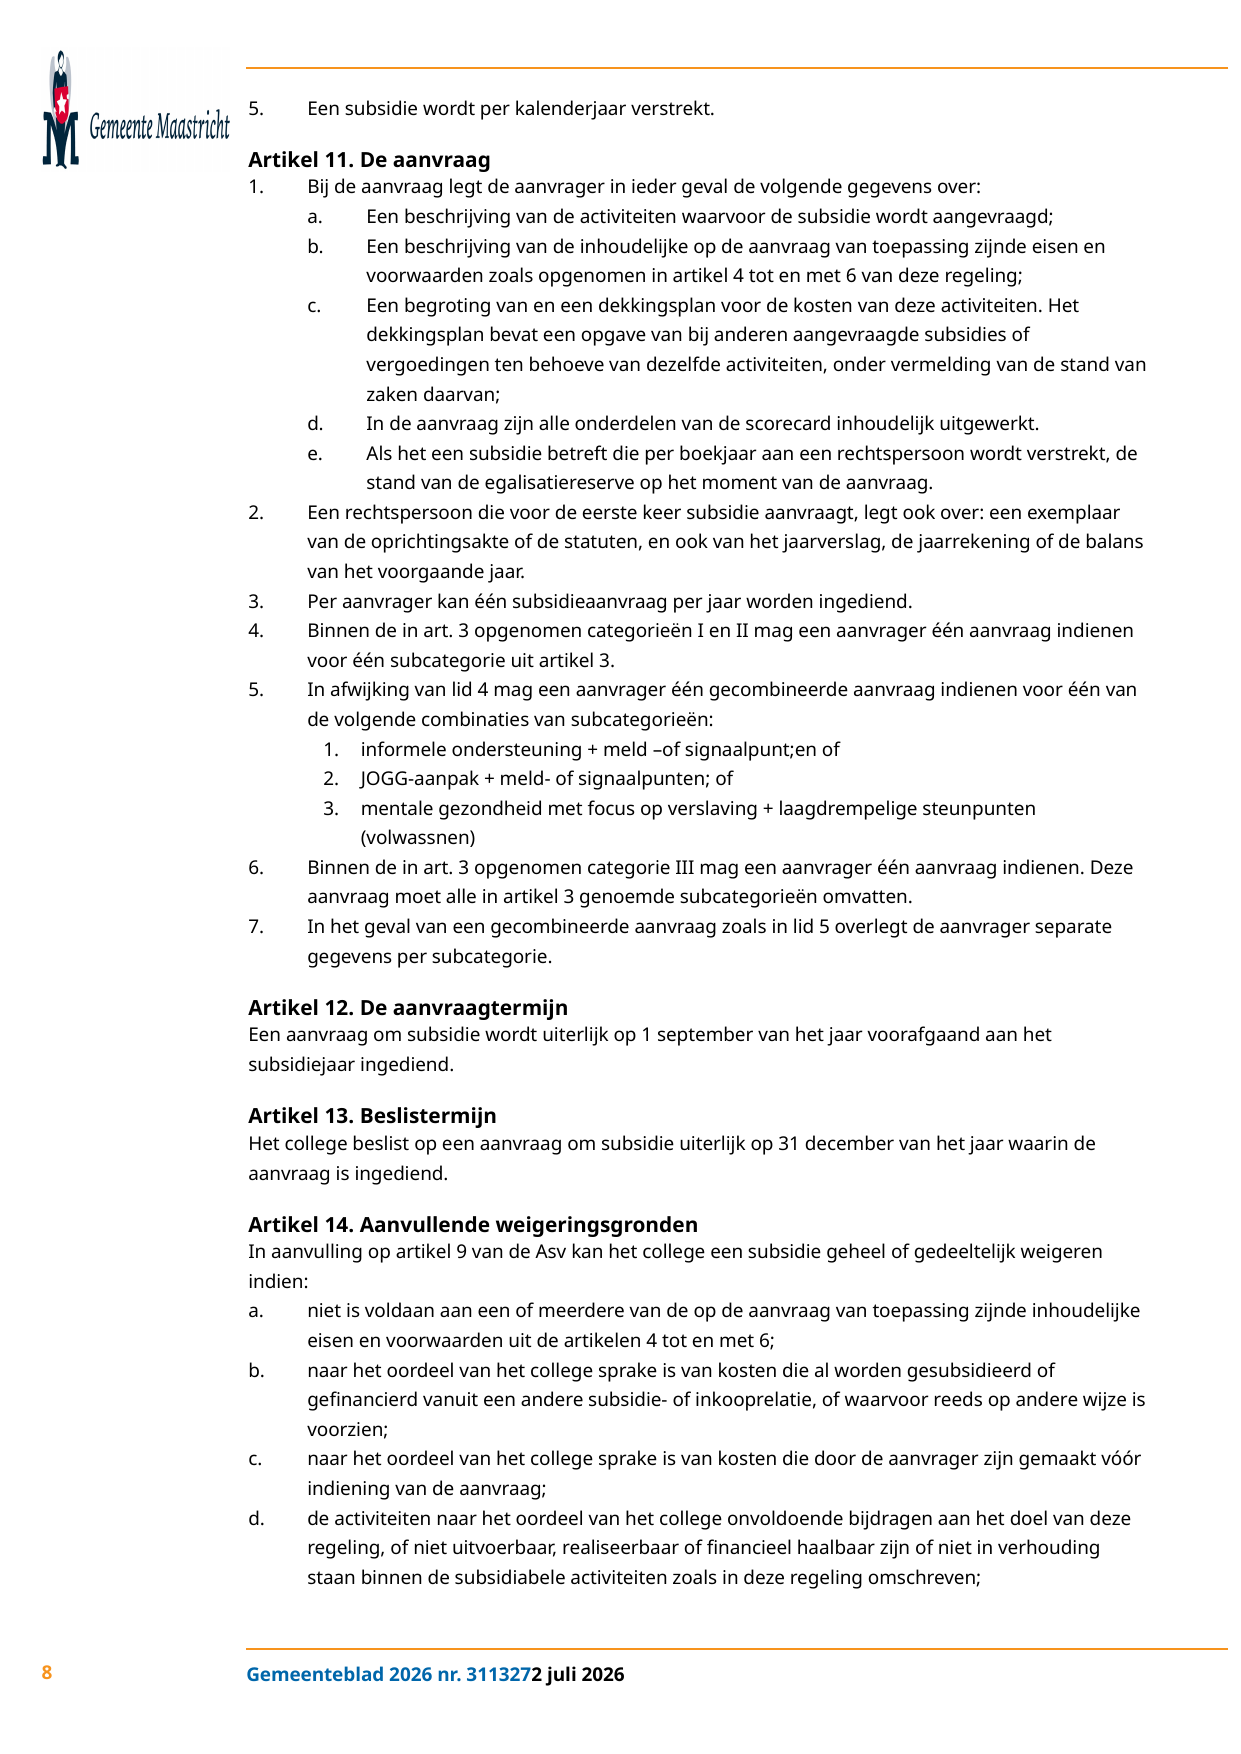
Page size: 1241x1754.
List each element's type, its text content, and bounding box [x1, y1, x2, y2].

list Een subsidie wordt per kalenderjaar verstrekt. [248, 95, 1152, 121]
text In aanvulling op artikel 9 van de Asv kan het college een subsidie geheel of gedeeltelijk weigeren indien: [248, 1238, 1152, 1294]
list de activiteiten naar het oordeel van het college onvoldoende bijdragen aan het doel van deze regeling, of niet uitvoerbaar, realiseerbaar of financieel haalbaar zijn of niet in verhouding staan binnen de subsidiabele activiteiten zoals in deze regeling omschreven; [248, 1505, 1152, 1590]
list In het geval van een gecombineerde aanvraag zoals in lid 5 overlegt de aanvrager separate gegevens per subcategorie. [248, 913, 1152, 968]
list Binnen de in art. 3 opgenomen categorie III mag een aanvrager één aanvraag indienen. Deze aanvraag moet alle in artikel 3 genoemde subcategorieën omvatten. [248, 854, 1152, 909]
list JOGG-aanpak + meld- of signaalpunten; of [323, 765, 1152, 791]
list naar het oordeel van het college sprake is van kosten die door de aanvrager zijn gemaakt vóór indiening van de aanvraag; [248, 1446, 1152, 1501]
list In afwijking van lid 4 mag een aanvrager één gecombineerde aanvraag indienen voor één van de volgende combinaties van subcategorieën: [248, 677, 1152, 732]
list Een beschrijving van de activiteiten waarvoor de subsidie wordt aangevraagd; [307, 203, 1152, 229]
list Een begroting van en een dekkingsplan voor de kosten van deze activiteiten. Het dekkingsplan bevat een opgave van bij anderen aangevraagde subsidies of vergoedingen ten behoeve van dezelfde activiteiten, onder vermelding van de stand van zaken daarvan; [307, 292, 1152, 406]
list niet is voldaan aan een of meerdere van de op de aanvraag van toepassing zijnde inhoudelijke eisen en voorwaarden uit de artikelen 4 tot en met 6; [248, 1298, 1152, 1353]
picture [41, 47, 231, 172]
list Per aanvrager kan één subsidieaanvraag per jaar worden ingediend. [248, 588, 1152, 613]
text Een aanvraag om subsidie wordt uiterlijk op 1 september van het jaar voorafgaand aan het subsidiejaar ingediend. [248, 1022, 1152, 1077]
text Het college beslist op een aanvraag om subsidie uiterlijk op 31 december van het jaar waarin de aanvraag is ingediend. [248, 1130, 1152, 1185]
text Artikel 11. De aanvraag [248, 145, 1152, 174]
list Een rechtspersoon die voor de eerste keer subsidie aanvraagt, legt ook over: een exemplaar van de oprichtingsakte of de statuten, en ook van het jaarverslag, de jaarrekening of de balans van het voorgaande jaar. [248, 499, 1152, 584]
list In de aanvraag zijn alle onderdelen van de scorecard inhoudelijk uitgewerkt. [307, 410, 1152, 436]
list informele ondersteuning + meld –of signaalpunt;en of [323, 736, 1152, 761]
text Artikel 13. Beslistermijn [248, 1102, 1152, 1130]
list mentale gezondheid met focus op verslaving + laagdrempelige steunpunten (volwassnen) [323, 795, 1152, 850]
list Binnen de in art. 3 opgenomen categorieën I en II mag een aanvrager één aanvraag indienen voor één subcategorie uit artikel 3. [248, 617, 1152, 673]
list Een beschrijving van de inhoudelijke op de aanvraag van toepassing zijnde eisen en voorwaarden zoals opgenomen in artikel 4 tot en met 6 van deze regeling; [307, 233, 1152, 288]
list Bij de aanvraag legt de aanvrager in ieder geval de volgende gegevens over: [248, 174, 1152, 199]
text Artikel 12. De aanvraagtermijn [248, 993, 1152, 1022]
text Artikel 14. Aanvullende weigeringsgronden [248, 1210, 1152, 1238]
list naar het oordeel van het college sprake is van kosten die al worden gesubsidieerd of gefinancierd vanuit een andere subsidie- of inkooprelatie, of waarvoor reeds op andere wijze is voorzien; [248, 1357, 1152, 1442]
list Als het een subsidie betreft die per boekjaar aan een rechtspersoon wordt verstrekt, de stand van de egalisatiereserve op het moment van de aanvraag. [307, 440, 1152, 495]
